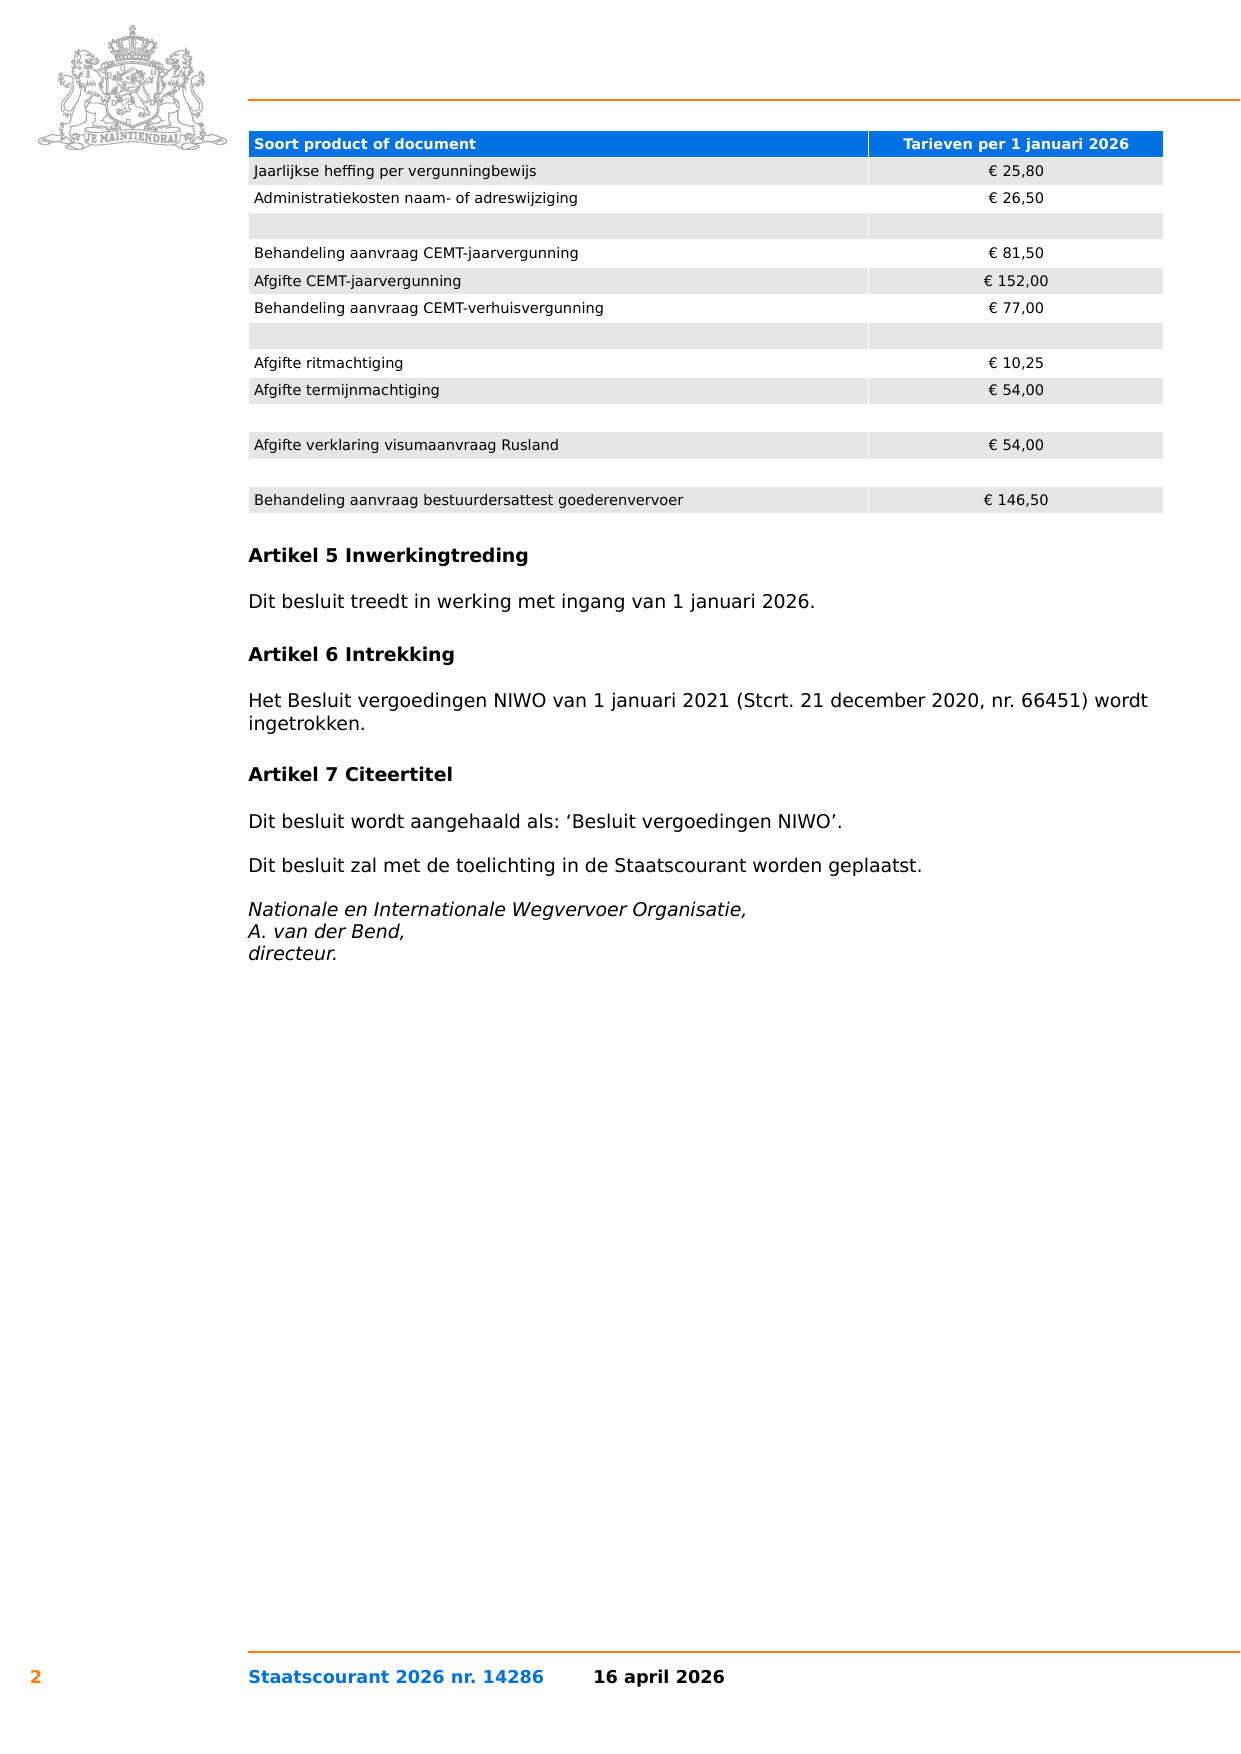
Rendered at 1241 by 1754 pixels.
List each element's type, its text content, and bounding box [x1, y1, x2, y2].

table_cell Afgifte termijnmachtiging [249, 378, 868, 404]
table_cell € 146,50 [869, 487, 1163, 513]
table_cell Administratiekosten naam- of adreswijziging [249, 186, 868, 212]
table_cell [869, 213, 1163, 239]
table_cell Behandeling aanvraag bestuurdersattest goederenvervoer [249, 487, 868, 513]
table_cell Behandeling aanvraag CEMT-jaarvergunning [249, 241, 868, 267]
table_cell [249, 323, 868, 349]
text Dit besluit wordt aangehaald als: ‘Besluit vergoedingen NIWO’. [248, 811, 1163, 833]
table_cell € 81,50 [869, 241, 1163, 267]
table_cell [249, 460, 868, 486]
table_cell € 152,00 [869, 268, 1163, 294]
table_cell [869, 323, 1163, 349]
table_cell [249, 213, 868, 239]
text Dit besluit zal met de toelichting in de Staatscourant worden geplaatst. [248, 855, 1163, 877]
table_cell € 26,50 [869, 186, 1163, 212]
table_cell Afgifte verklaring visumaanvraag Rusland [249, 432, 868, 459]
table_cell [869, 405, 1163, 431]
subtitle Artikel 7 Citeertitel [248, 764, 1163, 786]
table_cell Afgifte ritmachtiging [249, 350, 868, 376]
subtitle Artikel 5 Inwerkingtreding [248, 544, 1163, 566]
table_cell Behandeling aanvraag CEMT-verhuisvergunning [249, 295, 868, 322]
table_cell [869, 460, 1163, 486]
table_header Soort product of document [249, 131, 868, 157]
table_header Tarieven per 1 januari 2026 [869, 131, 1163, 157]
table_cell [249, 405, 868, 431]
text Dit besluit treedt in werking met ingang van 1 januari 2026. [248, 591, 1163, 613]
subtitle Artikel 6 Intrekking [248, 643, 1163, 665]
table_cell Jaarlijkse heffing per vergunningbewijs [249, 158, 868, 185]
text Nationale en Internationale Wegvervoer Organisatie, A. van der Bend, directeur. [248, 899, 1163, 965]
picture [38, 25, 227, 150]
table_cell Afgifte CEMT-jaarvergunning [249, 268, 868, 294]
table_cell € 77,00 [869, 295, 1163, 322]
table_cell € 54,00 [869, 432, 1163, 459]
table_cell € 54,00 [869, 378, 1163, 404]
text Het Besluit vergoedingen NIWO van 1 januari 2021 (Stcrt. 21 december 2020, nr. 66451) wordt ingetrokken. [248, 690, 1163, 734]
table_cell € 25,80 [869, 158, 1163, 185]
table_cell € 10,25 [869, 350, 1163, 376]
